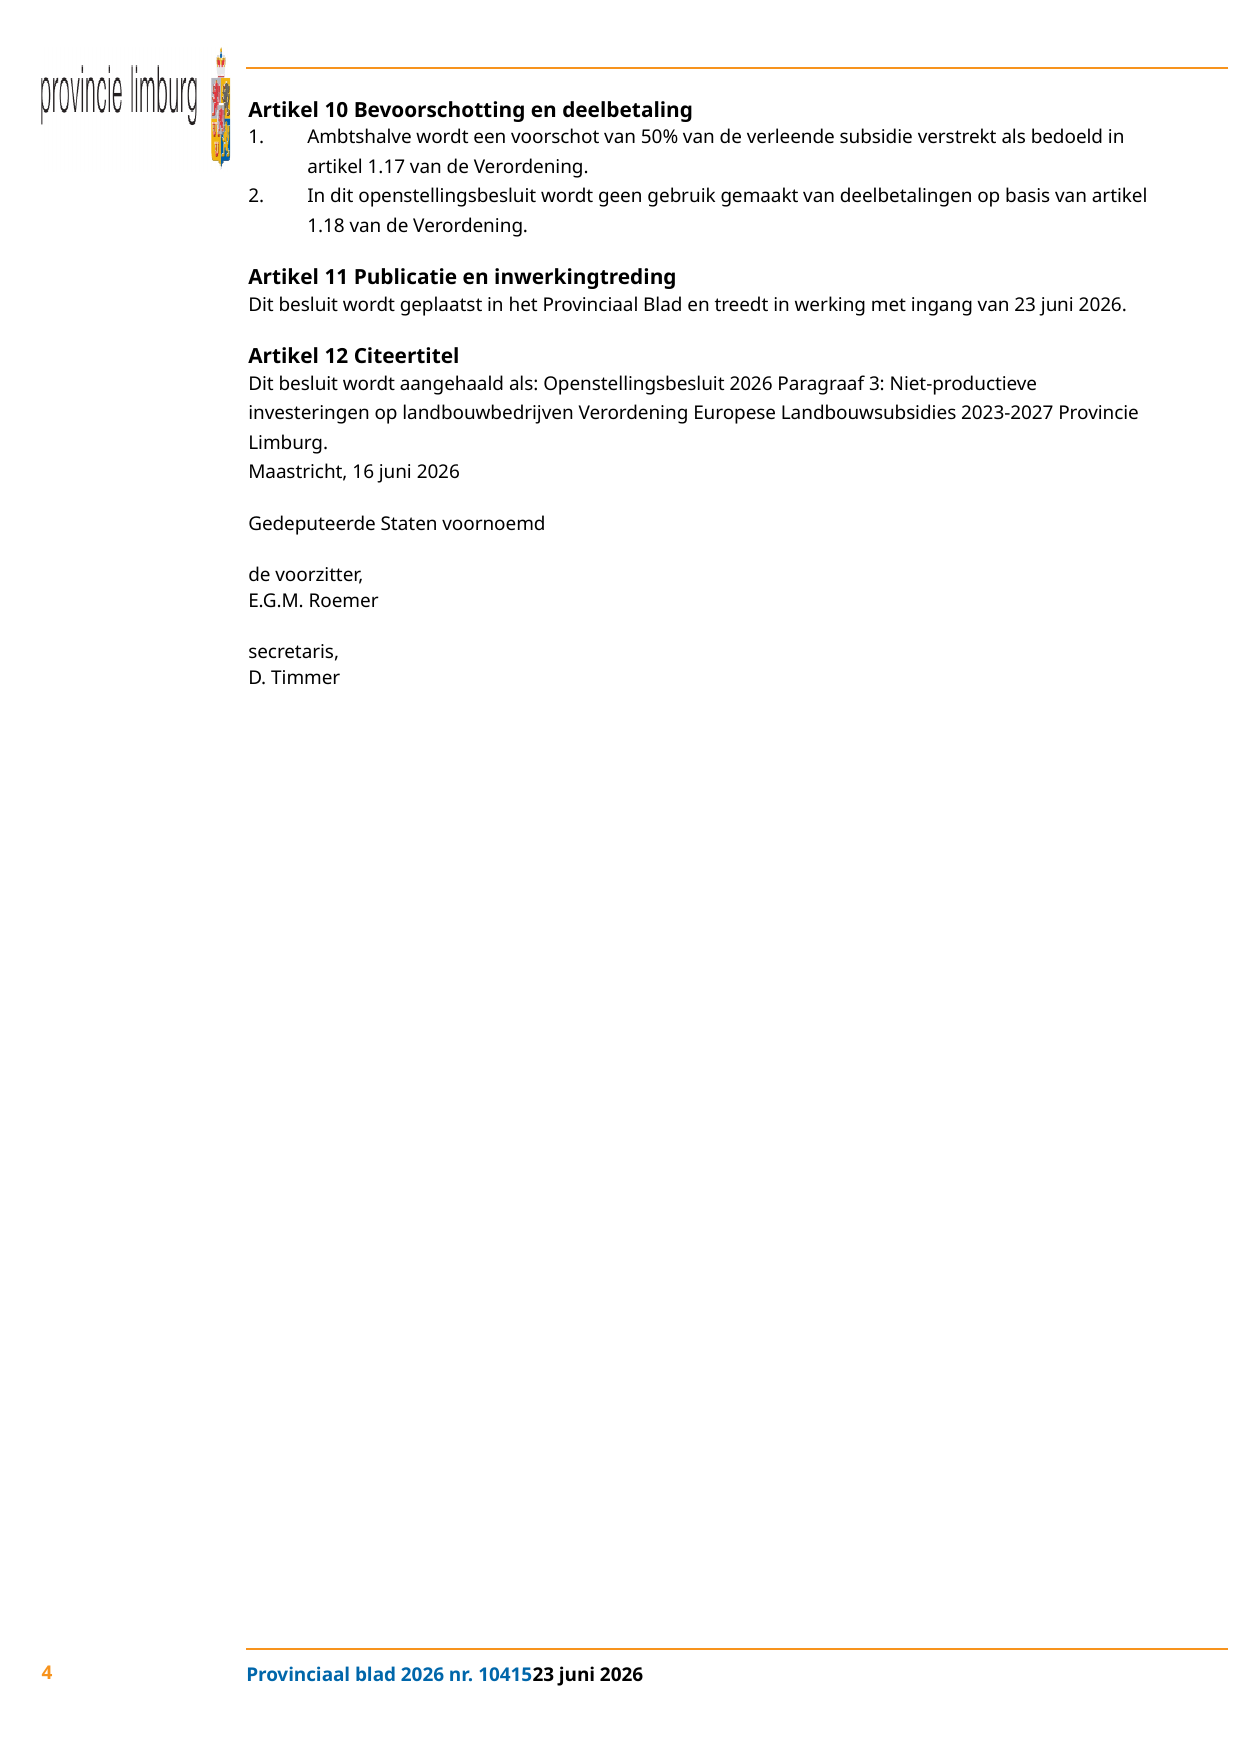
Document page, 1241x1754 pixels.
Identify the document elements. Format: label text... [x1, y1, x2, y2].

text Dit besluit wordt geplaatst in het Provinciaal Blad en treedt in werking met ingang van 23 juni 2026. [248, 291, 1152, 317]
text Gedeputeerde Staten voornoemd [248, 510, 1152, 536]
text D. Timmer [248, 664, 1152, 690]
text Artikel 12 Citeertitel [248, 341, 1152, 370]
picture [41, 47, 231, 172]
text E.G.M. Roemer [248, 587, 1152, 613]
text de voorzitter, [248, 561, 1152, 587]
text Artikel 10 Bevoorschotting en deelbetaling [248, 95, 1152, 123]
text Maastricht, 16 juni 2026 [248, 458, 1152, 484]
list In dit openstellingsbesluit wordt geen gebruik gemaakt van deelbetalingen op basis van artikel 1.18 van de Verordening. [248, 182, 1152, 238]
text Dit besluit wordt aangehaald als: Openstellingsbesluit 2026 Paragraaf 3: Niet-productieve investeringen op landbouwbedrijven Verordening Europese Landbouwsubsidies 2023-2027 Provincie Limburg. [248, 370, 1152, 454]
list Ambtshalve wordt een voorschot van 50% van de verleende subsidie verstrekt als bedoeld in artikel 1.17 van de Verordening. [248, 123, 1152, 178]
text secretaris, [248, 638, 1152, 664]
text Artikel 11 Publicatie en inwerkingtreding [248, 262, 1152, 291]
